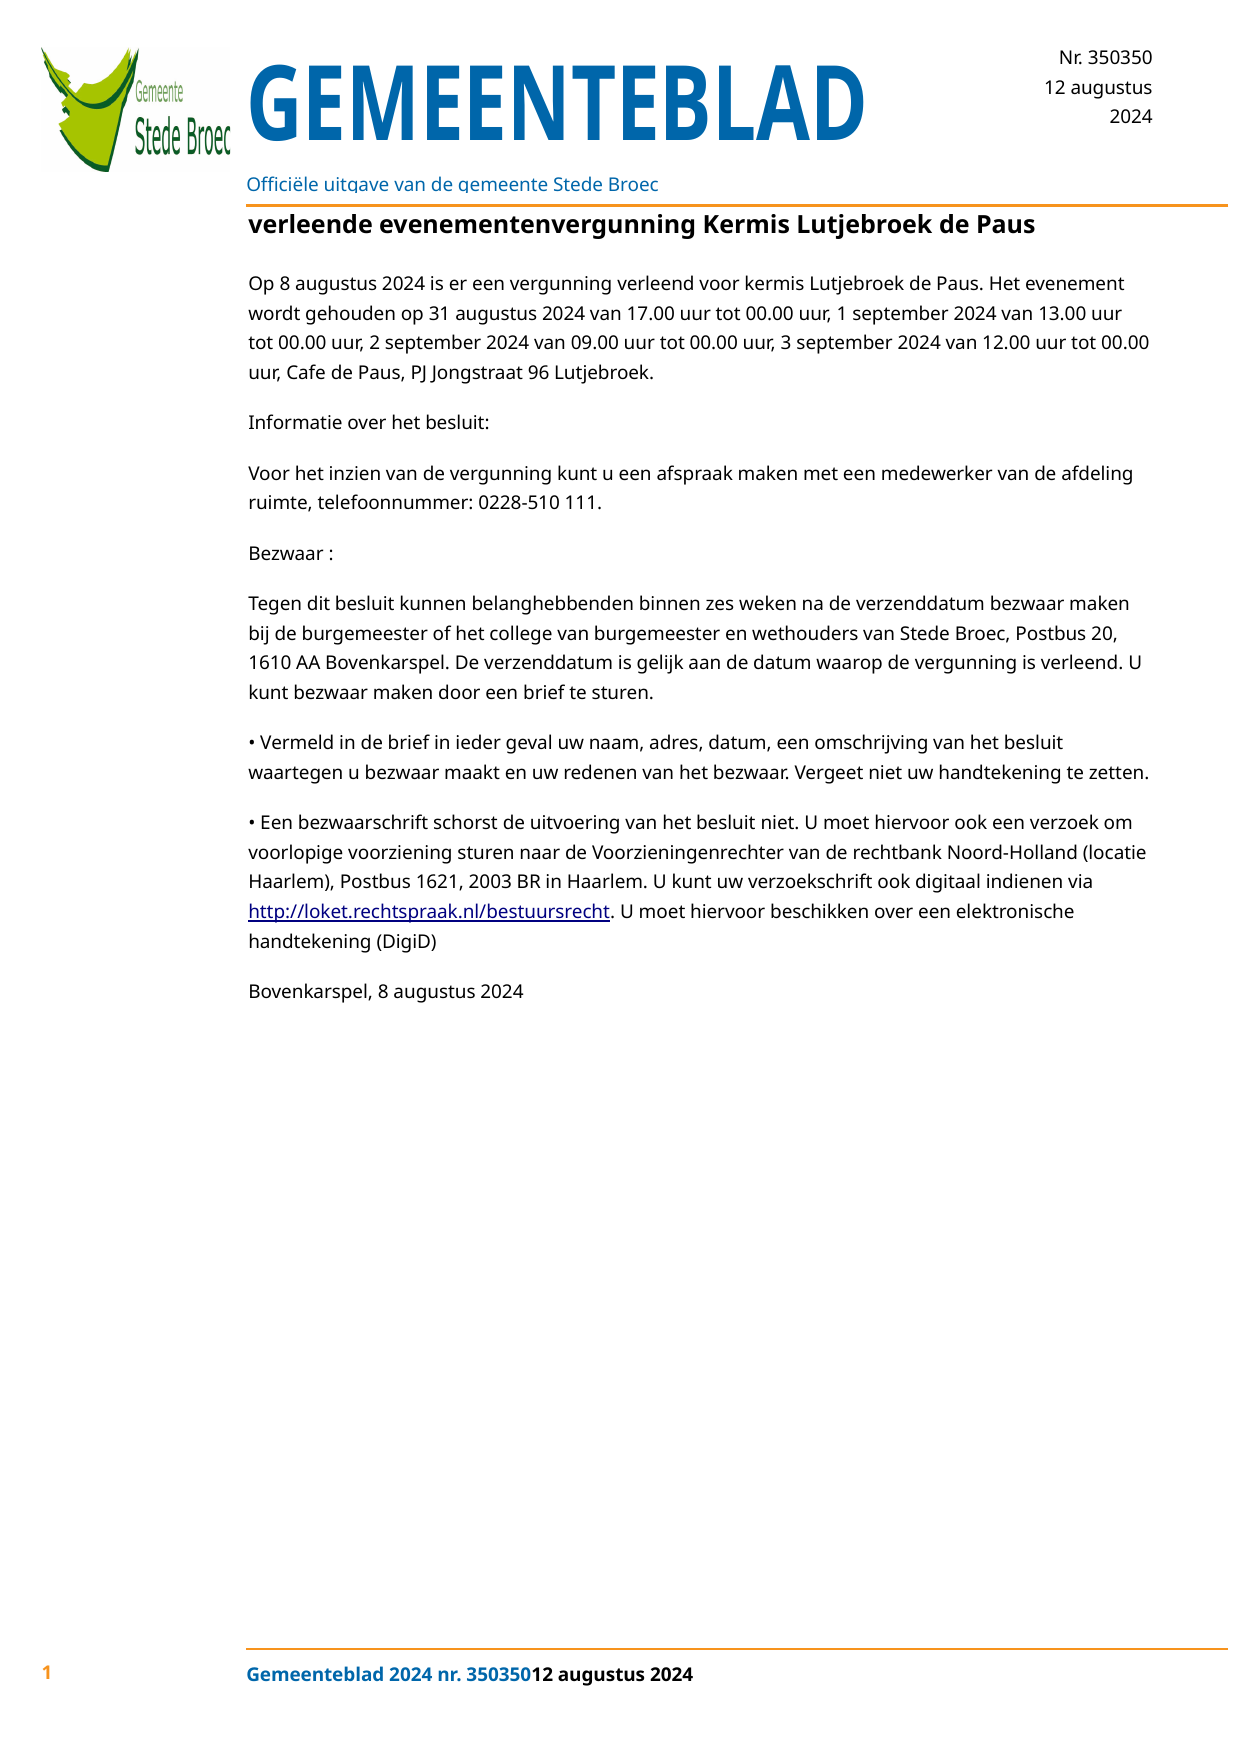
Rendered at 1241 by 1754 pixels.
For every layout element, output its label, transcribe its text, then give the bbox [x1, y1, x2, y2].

text Voor het inzien van de vergunning kunt u een afspraak maken met een medewerker van de afdeling ruimte, telefoonnummer: 0228-510 111. [248, 460, 1152, 515]
text verleende evenementenvergunning Kermis Lutjebroek de Paus [248, 207, 1152, 241]
text • Een bezwaarschrift schorst de uitvoering van het besluit niet. U moet hiervoor ook een verzoek om voorlopige voorziening sturen naar de Voorzieningenrechter van de rechtbank Noord-Holland (locatie Haarlem), Postbus 1621, 2003 BR in Haarlem. U kunt uw verzoekschrift ook digitaal indienen via http://loket.rechtspraak.nl/bestuursrecht. U moet hiervoor beschikken over een elektronische handtekening (DigiD) [248, 809, 1152, 953]
text Informatie over het besluit: [248, 409, 1152, 435]
text Bezwaar : [248, 540, 1152, 566]
text Op 8 augustus 2024 is er een vergunning verleend voor kermis Lutjebroek de Paus. Het evenement wordt gehouden op 31 augustus 2024 van 17.00 uur tot 00.00 uur, 1 september 2024 van 13.00 uur tot 00.00 uur, 2 september 2024 van 09.00 uur tot 00.00 uur, 3 september 2024 van 12.00 uur tot 00.00 uur, Cafe de Paus, PJ Jongstraat 96 Lutjebroek. [248, 270, 1152, 385]
picture [41, 47, 231, 172]
text Tegen dit besluit kunnen belanghebbenden binnen zes weken na de verzenddatum bezwaar maken bij de burgemeester of het college van burgemeester en wethouders van Stede Broec, Postbus 20, 1610 AA Bovenkarspel. De verzenddatum is gelijk aan de datum waarop de vergunning is verleend. U kunt bezwaar maken door een brief te sturen. [248, 590, 1152, 705]
text • Vermeld in de brief in ieder geval uw naam, adres, datum, een omschrijving van het besluit waartegen u bezwaar maakt en uw redenen van het bezwaar. Vergeet niet uw handtekening te zetten. [248, 729, 1152, 785]
text Bovenkarspel, 8 augustus 2024 [248, 978, 1152, 1004]
